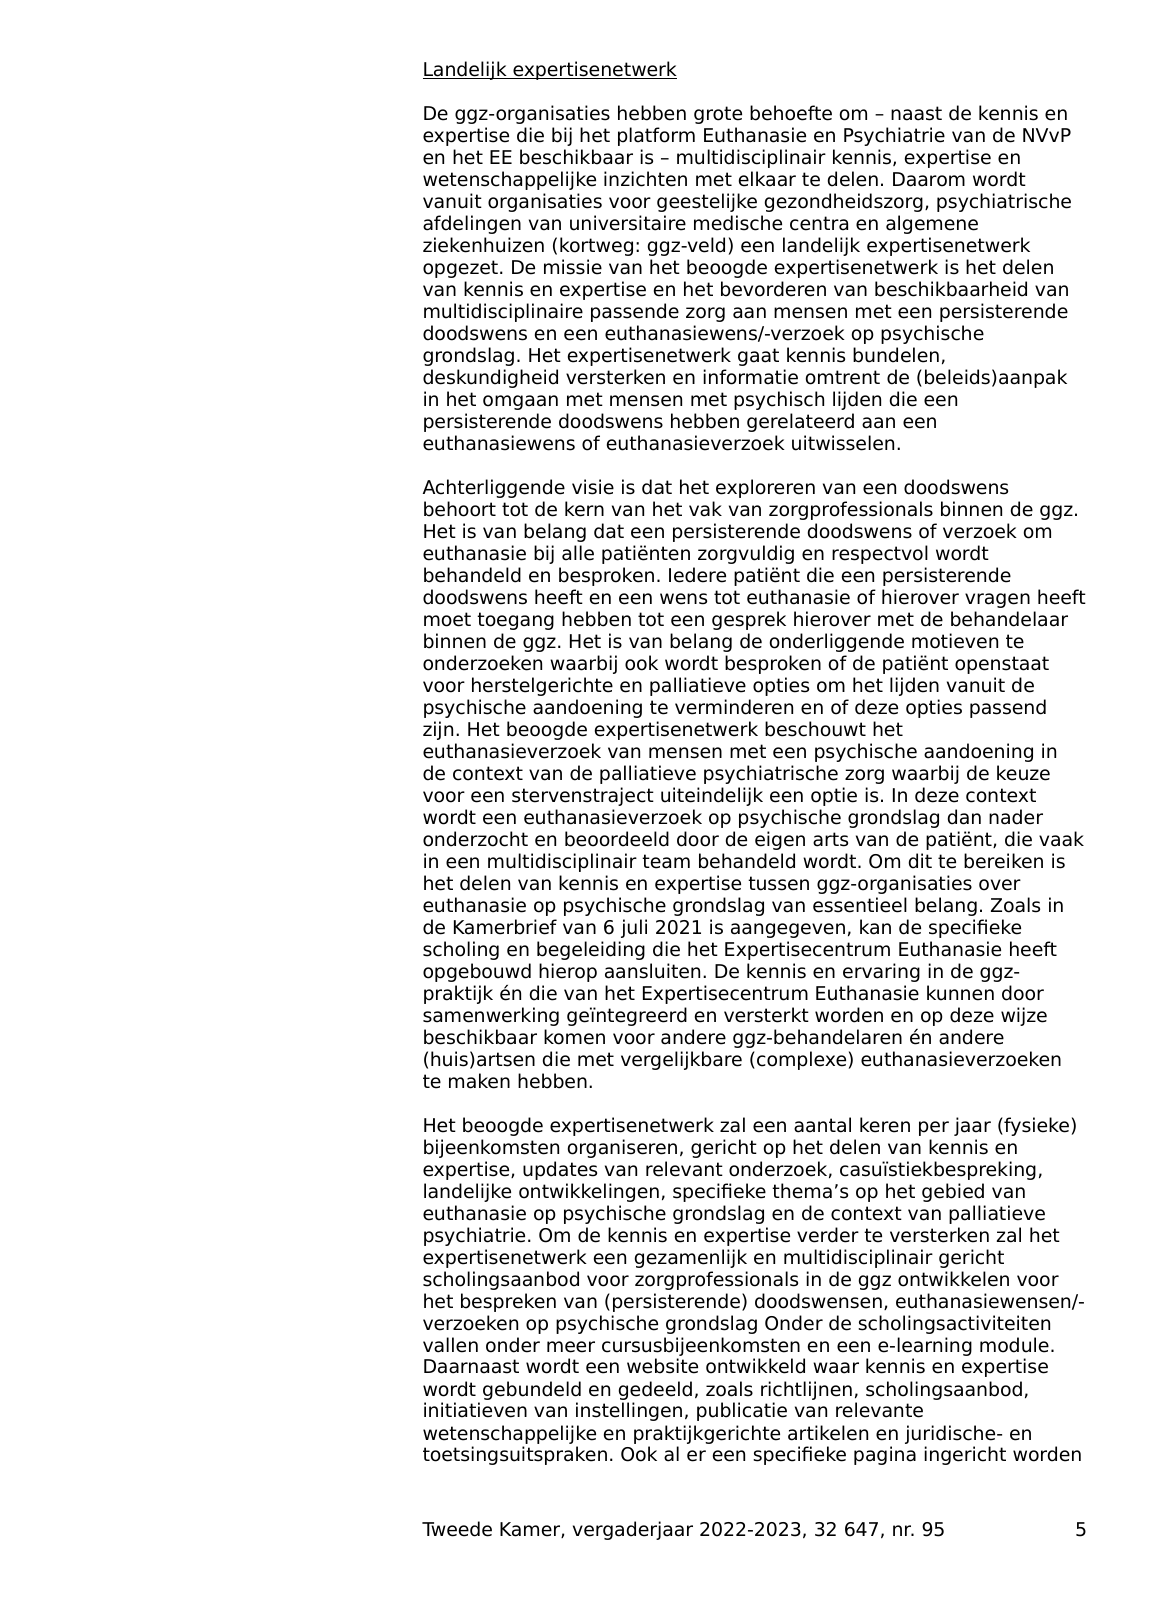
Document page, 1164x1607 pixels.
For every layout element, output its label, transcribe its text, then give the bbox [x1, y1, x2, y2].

text Achterliggende visie is dat het exploreren van een doodswens behoort tot de kern van het vak van zorgprofessionals binnen de ggz. Het is van belang dat een persisterende doodswens of verzoek om euthanasie bij alle patiënten zorgvuldig en respectvol wordt behandeld en besproken. Iedere patiënt die een persisterende doodswens heeft en een wens tot euthanasie of hierover vragen heeft moet toegang hebben tot een gesprek hierover met de behandelaar binnen de ggz. Het is van belang de onderliggende motieven te onderzoeken waarbij ook wordt besproken of de patiënt openstaat voor herstelgerichte en palliatieve opties om het lijden vanuit de psychische aandoening te verminderen en of deze opties passend zijn. Het beoogde expertisenetwerk beschouwt het euthanasieverzoek van mensen met een psychische aandoening in de context van de palliatieve psychiatrische zorg waarbij de keuze voor een stervenstraject uiteindelijk een optie is. In deze context wordt een euthanasieverzoek op psychische grondslag dan nader onderzocht en beoordeeld door de eigen arts van de patiënt, die vaak in een multidisciplinair team behandeld wordt. Om dit te bereiken is het delen van kennis en expertise tussen ggz-organisaties over euthanasie op psychische grondslag van essentieel belang. Zoals in de Kamerbrief van 6 juli 2021 is aangegeven, kan de specifieke scholing en begeleiding die het Expertisecentrum Euthanasie heeft opgebouwd hierop aansluiten. De kennis en ervaring in de ggz-praktijk én die van het Expertisecentrum Euthanasie kunnen door samenwerking geïntegreerd en versterkt worden en op deze wijze beschikbaar komen voor andere ggz-behandelaren én andere (huis)artsen die met vergelijkbare (complexe) euthanasieverzoeken te maken hebben. [422, 477, 1087, 1092]
text Het beoogde expertisenetwerk zal een aantal keren per jaar (fysieke) bijeenkomsten organiseren, gericht op het delen van kennis en expertise, updates van relevant onderzoek, casuïstiekbespreking, landelijke ontwikkelingen, specifieke thema’s op het gebied van euthanasie op psychische grondslag en de context van palliatieve psychiatrie. Om de kennis en expertise verder te versterken zal het expertisenetwerk een gezamenlijk en multidisciplinair gericht scholingsaanbod voor zorgprofessionals in de ggz ontwikkelen voor het bespreken van (persisterende) doodswensen, euthanasiewensen/-verzoeken op psychische grondslag Onder de scholingsactiviteiten vallen onder meer cursusbijeenkomsten en een e-learning module. Daarnaast wordt een website ontwikkeld waar kennis en expertise wordt gebundeld en gedeeld, zoals richtlijnen, scholingsaanbod, initiatieven van instellingen, publicatie van relevante wetenschappelijke en praktijkgerichte artikelen en juridische- en toetsingsuitspraken. Ook al er een specifieke pagina ingericht worden [422, 1115, 1087, 1466]
text De ggz-organisaties hebben grote behoefte om – naast de kennis en expertise die bij het platform Euthanasie en Psychiatrie van de NVvP en het EE beschikbaar is – multidisciplinair kennis, expertise en wetenschappelijke inzichten met elkaar te delen. Daarom wordt vanuit organisaties voor geestelijke gezondheidszorg, psychiatrische afdelingen van universitaire medische centra en algemene ziekenhuizen (kortweg: ggz-veld) een landelijk expertisenetwerk opgezet. De missie van het beoogde expertisenetwerk is het delen van kennis en expertise en het bevorderen van beschikbaarheid van multidisciplinaire passende zorg aan mensen met een persisterende doodswens en een euthanasiewens/-verzoek op psychische grondslag. Het expertisenetwerk gaat kennis bundelen, deskundigheid versterken en informatie omtrent de (beleids)aanpak in het omgaan met mensen met psychisch lijden die een persisterende doodswens hebben gerelateerd aan een euthanasiewens of euthanasieverzoek uitwisselen. [422, 103, 1087, 455]
subtitle Landelijk expertisenetwerk [422, 59, 1087, 81]
